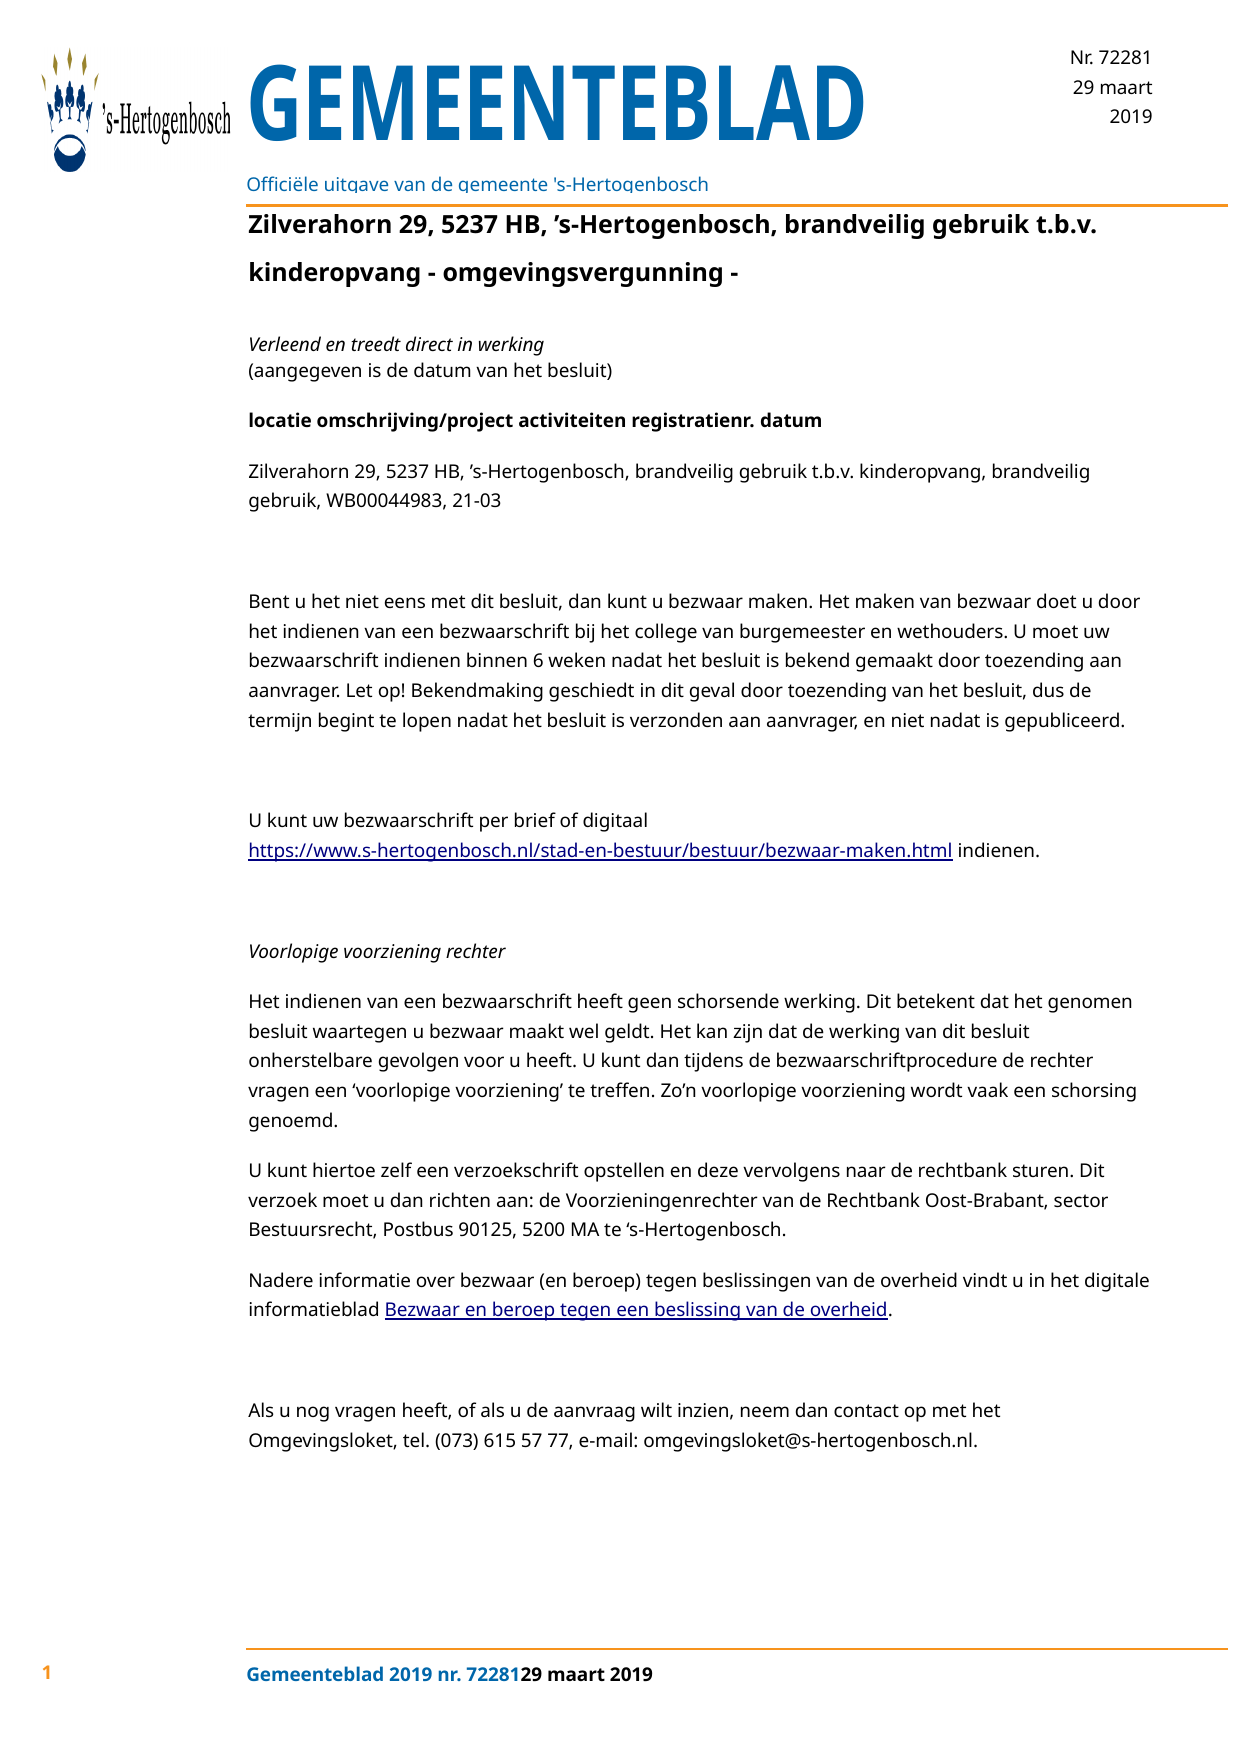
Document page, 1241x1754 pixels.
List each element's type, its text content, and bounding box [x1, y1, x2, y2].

picture [41, 47, 231, 172]
text U kunt hiertoe zelf een verzoekschrift opstellen en deze vervolgens naar de rechtbank sturen. Dit verzoek moet u dan richten aan: de Voorzieningenrechter van de Rechtbank Oost-Brabant, sector Bestuursrecht, Postbus 90125, 5200 MA te ‘s-Hertogenbosch. [248, 1157, 1152, 1242]
text U kunt uw bezwaarschrift per brief of digitaal https://www.s-hertogenbosch.nl/stad-en-bestuur/bestuur/bezwaar-maken.html indienen. [248, 808, 1152, 863]
text Zilverahorn 29, 5237 HB, ’s-Hertogenbosch, brandveilig gebruik t.b.v. kinderopvang - omgevingsvergunning - [248, 207, 1152, 288]
text (aangegeven is de datum van het besluit) [248, 357, 1152, 383]
text locatie omschrijving/project activiteiten registratienr. datum [248, 408, 1152, 433]
text Bent u het niet eens met dit besluit, dan kunt u bezwaar maken. Het maken van bezwaar doet u door het indienen van een bezwaarschrift bij het college van burgemeester en wethouders. U moet uw bezwaarschrift indienen binnen 6 weken nadat het besluit is bekend gemaakt door toezending aan aanvrager. Let op! Bekendmaking geschiedt in dit geval door toezending van het besluit, dus de termijn begint te lopen nadat het besluit is verzonden aan aanvrager, en niet nadat is gepubliceerd. [248, 588, 1152, 732]
text Verleend en treedt direct in werking [248, 331, 1152, 357]
text Voorlopige voorziening rechter [248, 938, 1152, 964]
text Het indienen van een bezwaarschrift heeft geen schorsende werking. Dit betekent dat het genomen besluit waartegen u bezwaar maakt wel geldt. Het kan zijn dat de werking van dit besluit onherstelbare gevolgen voor u heeft. U kunt dan tijdens de bezwaarschriftprocedure de rechter vragen een ‘voorlopige voorziening’ te treffen. Zo’n voorlopige voorziening wordt vaak een schorsing genoemd. [248, 988, 1152, 1132]
text Nadere informatie over bezwaar (en beroep) tegen beslissingen van de overheid vindt u in het digitale informatieblad Bezwaar en beroep tegen een beslissing van de overheid. [248, 1267, 1152, 1322]
text Zilverahorn 29, 5237 HB, ’s-Hertogenbosch, brandveilig gebruik t.b.v. kinderopvang, brandveilig gebruik, WB00044983, 21-03 [248, 458, 1152, 513]
text Als u nog vragen heeft, of als u de aanvraag wilt inzien, neem dan contact op met het Omgevingsloket, tel. (073) 615 57 77, e-mail: omgevingsloket@s-hertogenbosch.nl. [248, 1397, 1152, 1452]
